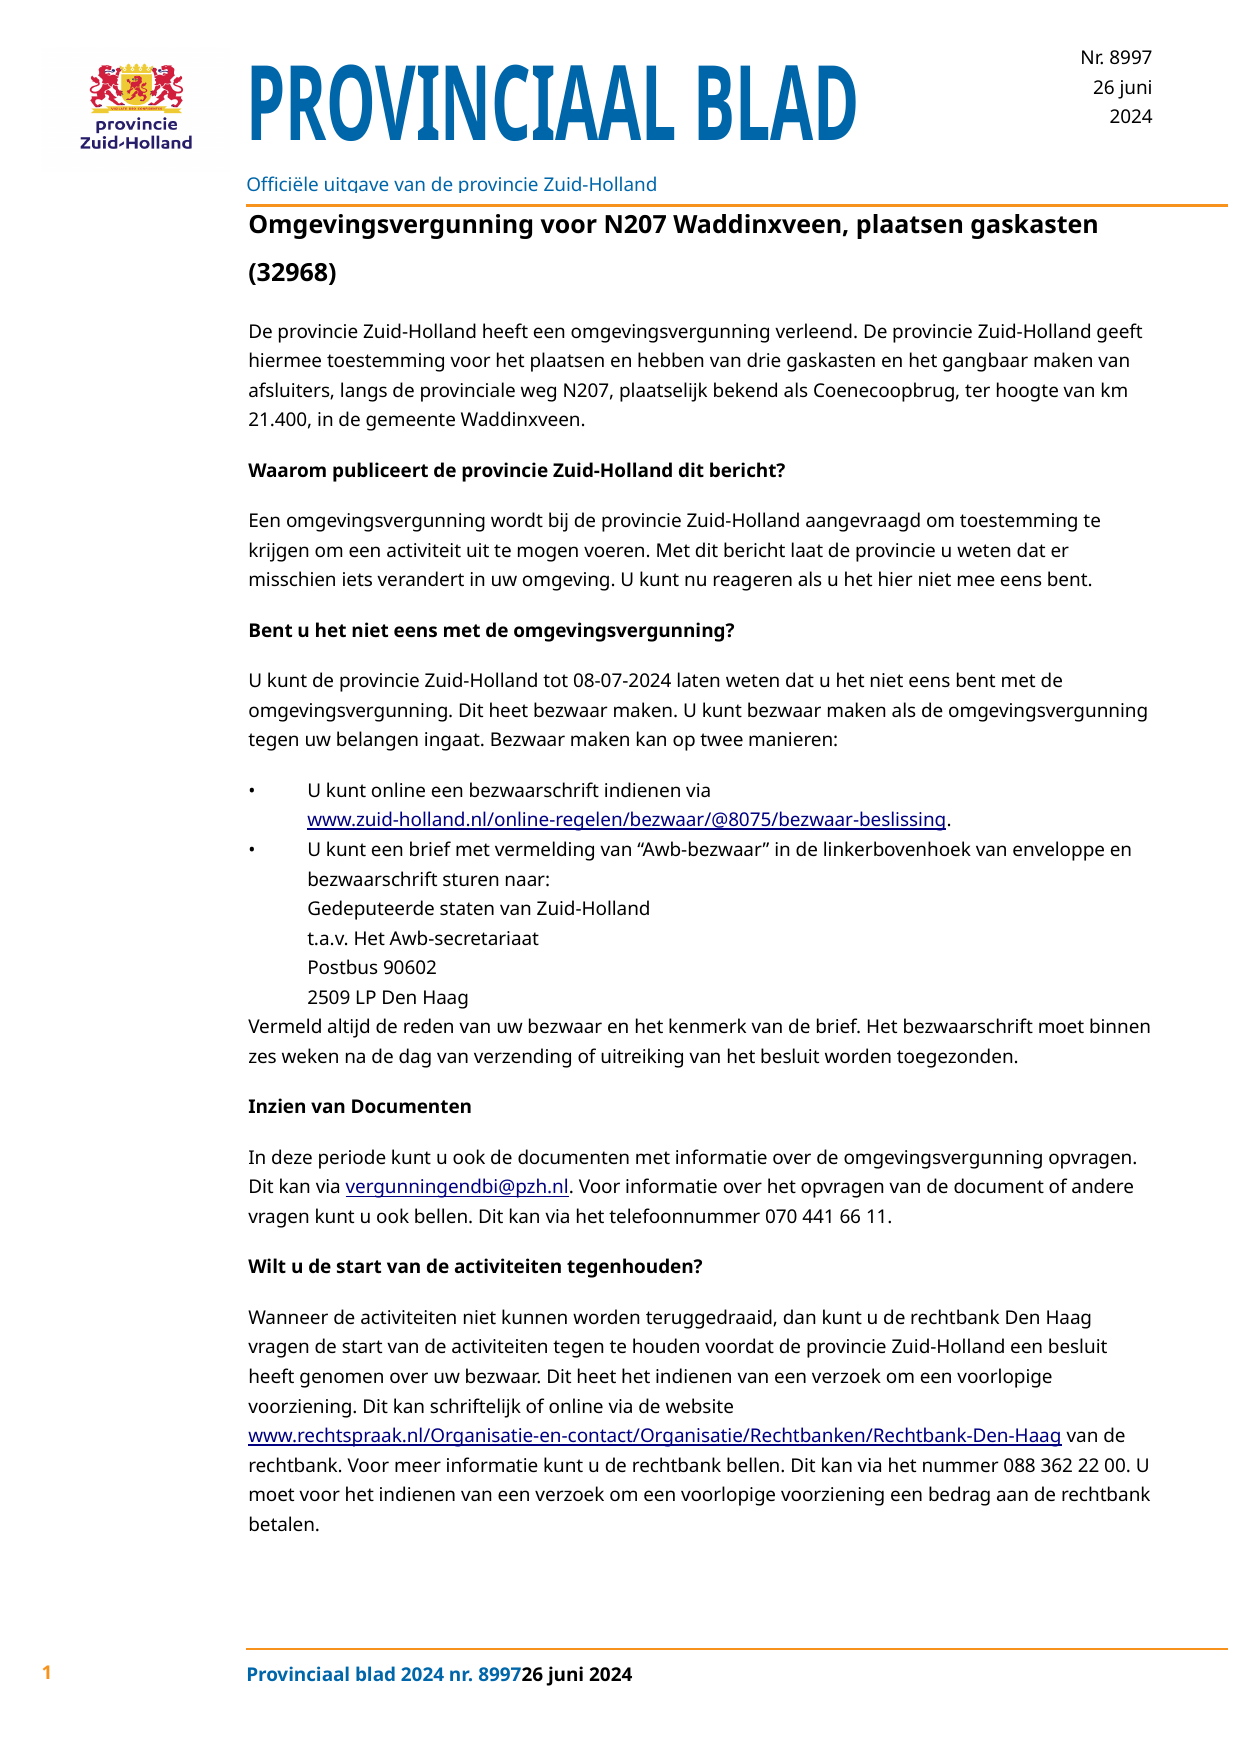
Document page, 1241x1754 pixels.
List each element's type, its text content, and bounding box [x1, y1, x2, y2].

text Waarom publiceert de provincie Zuid-Holland dit bericht? [248, 457, 1152, 483]
text In deze periode kunt u ook de documenten met informatie over de omgevingsvergunning opvragen. Dit kan via vergunningendbi@pzh.nl. Voor informatie over het opvragen van de document of andere vragen kunt u ook bellen. Dit kan via het telefoonnummer 070 441 66 11. [248, 1144, 1152, 1229]
list Postbus 90602 [248, 954, 1152, 980]
text Een omgevingsvergunning wordt bij de provincie Zuid-Holland aangevraagd om toestemming te krijgen om een activiteit uit te mogen voeren. Met dit bericht laat de provincie u weten dat er misschien iets verandert in uw omgeving. U kunt nu reageren als u het hier niet mee eens bent. [248, 507, 1152, 592]
text Wilt u de start van de activiteiten tegenhouden? [248, 1254, 1152, 1279]
text Inzien van Documenten [248, 1094, 1152, 1119]
list U kunt online een bezwaarschrift indienen via www.zuid-holland.nl/online-regelen/bezwaar/@8075/bezwaar-beslissing. [248, 777, 1152, 832]
list Gedeputeerde staten van Zuid-Holland [248, 895, 1152, 921]
text Wanneer de activiteiten niet kunnen worden teruggedraaid, dan kunt u de rechtbank Den Haag vragen de start van de activiteiten tegen te houden voordat de provincie Zuid-Holland een besluit heeft genomen over uw bezwaar. Dit heet het indienen van een verzoek om een voorlopige voorziening. Dit kan schriftelijk of online via de website www.rechtspraak.nl/Organisatie-en-contact/Organisatie/Rechtbanken/Rechtbank-Den-Haag van de rechtbank. Voor meer informatie kunt u de rechtbank bellen. Dit kan via het nummer 088 362 22 00. U moet voor het indienen van een verzoek om een voorlopige voorziening een bedrag aan de rechtbank betalen. [248, 1304, 1152, 1537]
text Bent u het niet eens met de omgevingsvergunning? [248, 617, 1152, 643]
text Vermeld altijd de reden van uw bezwaar en het kenmerk van de brief. Het bezwaarschrift moet binnen zes weken na de dag van verzending of uitreiking van het besluit worden toegezonden. [248, 1014, 1152, 1069]
list U kunt een brief met vermelding van “Awb-bezwaar” in de linkerbovenhoek van enveloppe en bezwaarschrift sturen naar: [248, 836, 1152, 892]
picture [41, 47, 231, 172]
text Omgevingsvergunning voor N207 Waddinxveen, plaatsen gaskasten (32968) [248, 207, 1152, 288]
list t.a.v. Het Awb-secretariaat [248, 925, 1152, 951]
text U kunt de provincie Zuid-Holland tot 08-07-2024 laten weten dat u het niet eens bent met de omgevingsvergunning. Dit heet bezwaar maken. U kunt bezwaar maken als de omgevingsvergunning tegen uw belangen ingaat. Bezwaar maken kan op twee manieren: [248, 667, 1152, 752]
list 2509 LP Den Haag [248, 984, 1152, 1010]
text De provincie Zuid-Holland heeft een omgevingsvergunning verleend. De provincie Zuid-Holland geeft hiermee toestemming voor het plaatsen en hebben van drie gaskasten en het gangbaar maken van afsluiters, langs de provinciale weg N207, plaatselijk bekend als Coenecoopbrug, ter hoogte van km 21.400, in de gemeente Waddinxveen. [248, 318, 1152, 432]
